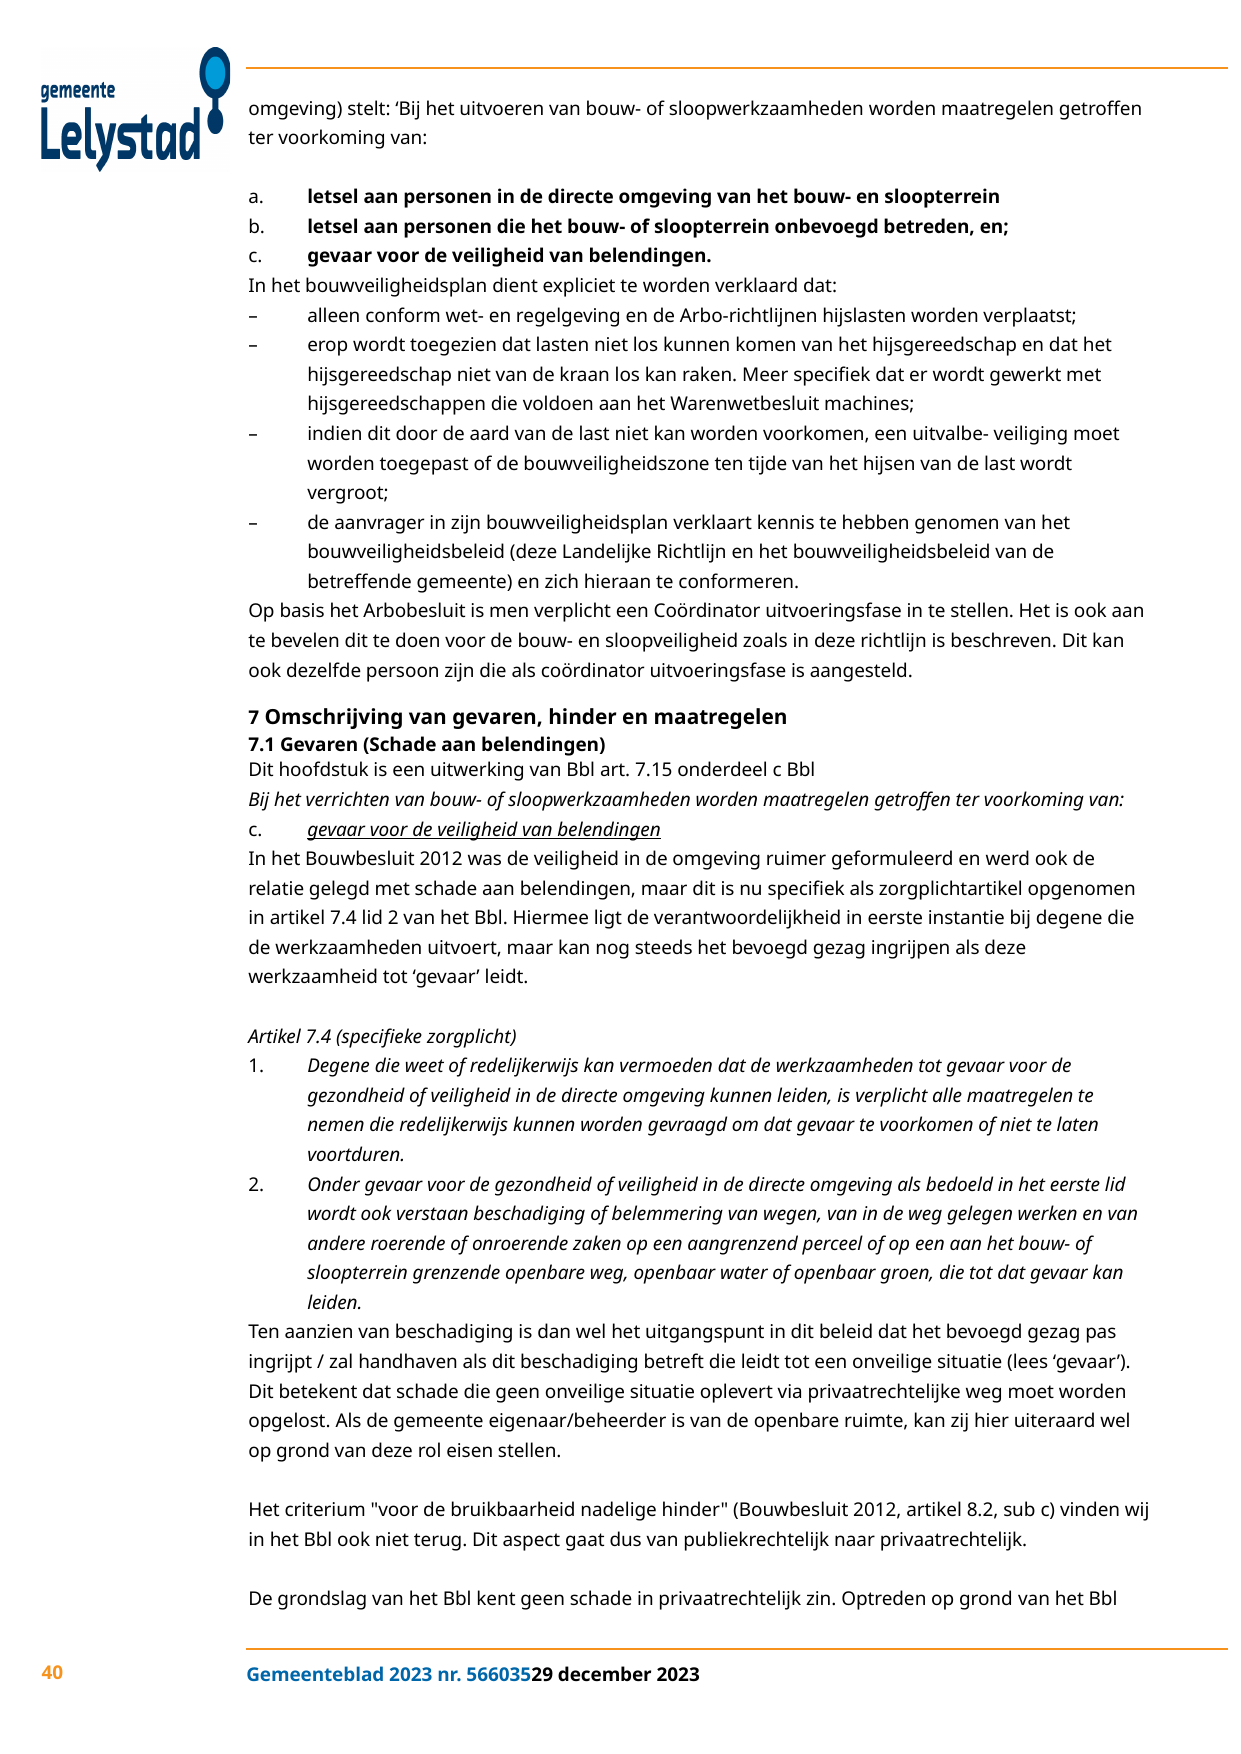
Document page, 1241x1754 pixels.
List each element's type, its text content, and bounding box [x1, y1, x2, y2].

list letsel aan personen die het bouw- of sloopterrein onbevoegd betreden, en; [248, 213, 1152, 239]
list Degene die weet of redelijkerwijs kan vermoeden dat de werkzaamheden tot gevaar voor de gezondheid of veiligheid in de directe omgeving kunnen leiden, is verplicht alle maatregelen te nemen die redelijkerwijs kunnen worden gevraagd om dat gevaar te voorkomen of niet te laten voortduren. [248, 1052, 1152, 1167]
text Artikel 7.4 (specifieke zorgplicht) [248, 1023, 1152, 1049]
text Het criterium "voor de bruikbaarheid nadelige hinder" (Bouwbesluit 2012, artikel 8.2, sub c) vinden wij in het Bbl ook niet terug. Dit aspect gaat dus van publiekrechtelijk naar privaatrechtelijk. [248, 1496, 1152, 1552]
list alleen conform wet- en regelgeving en de Arbo-richtlijnen hijslasten worden verplaatst; [248, 302, 1152, 328]
text 7.1 Gevaren (Schade aan belendingen) [248, 731, 1152, 757]
list erop wordt toegezien dat lasten niet los kunnen komen van het hijsgereedschap en dat het hijsgereedschap niet van de kraan los kan raken. Meer specifiek dat er wordt gewerkt met hijsgereedschappen die voldoen aan het Warenwetbesluit machines; [248, 331, 1152, 416]
text Bij het verrichten van bouw- of sloopwerkzaamheden worden maatregelen getroffen ter voorkoming van: [248, 786, 1152, 812]
list letsel aan personen in de directe omgeving van het bouw- en sloopterrein [248, 183, 1152, 209]
text Dit hoofdstuk is een uitwerking van Bbl art. 7.15 onderdeel c Bbl [248, 757, 1152, 782]
table_header De grondslag van het Bbl kent geen schade in privaatrechtelijk zin. Optreden op grond van het Bbl [248, 1585, 1152, 1611]
text 7 Omschrijving van gevaren, hinder en maatregelen [248, 702, 1152, 731]
text Op basis het Arbobesluit is men verplicht een Coördinator uitvoeringsfase in te stellen. Het is ook aan te bevelen dit te doen voor de bouw- en sloopveiligheid zoals in deze richtlijn is beschreven. Dit kan ook dezelfde persoon zijn die als coördinator uitvoeringsfase is aangesteld. [248, 598, 1152, 683]
text In het bouwveiligheidsplan dient expliciet te worden verklaard dat: [248, 272, 1152, 298]
text Ten aanzien van beschadiging is dan wel het uitgangspunt in dit beleid dat het bevoegd gezag pas ingrijpt / zal handhaven als dit beschadiging betreft die leidt tot een onveilige situatie (lees ‘gevaar’). Dit betekent dat schade die geen onveilige situatie oplevert via privaatrechtelijke weg moet worden opgelost. Als de gemeente eigenaar/beheerder is van de openbare ruimte, kan zij hier uiteraard wel op grond van deze rol eisen stellen. [248, 1319, 1152, 1463]
list gevaar voor de veiligheid van belendingen. [248, 243, 1152, 268]
text In het Bouwbesluit 2012 was de veiligheid in de omgeving ruimer geformuleerd en werd ook de relatie gelegd met schade aan belendingen, maar dit is nu specifiek als zorgplichtartikel opgenomen in artikel 7.4 lid 2 van het Bbl. Hiermee ligt de verantwoordelijkheid in eerste instantie bij degene die de werkzaamheden uitvoert, maar kan nog steeds het bevoegd gezag ingrijpen als deze werkzaamheid tot ‘gevaar’ leidt. [248, 845, 1152, 989]
list gevaar voor de veiligheid van belendingen [248, 816, 1152, 842]
picture [41, 47, 231, 172]
list indien dit door de aard van de last niet kan worden voorkomen, een uitvalbe- veiliging moet worden toegepast of de bouwveiligheidszone ten tijde van het hijsen van de last wordt vergroot; [248, 420, 1152, 505]
list de aanvrager in zijn bouwveiligheidsplan verklaart kennis te hebben genomen van het bouwveiligheidsbeleid (deze Landelijke Richtlijn en het bouwveiligheidsbeleid van de betreffende gemeente) en zich hieraan te conformeren. [248, 509, 1152, 594]
text omgeving) stelt: ‘Bij het uitvoeren van bouw- of sloopwerkzaamheden worden maatregelen getroffen ter voorkoming van: [248, 95, 1152, 150]
list Onder gevaar voor de gezondheid of veiligheid in de directe omgeving als bedoeld in het eerste lid wordt ook verstaan beschadiging of belemmering van wegen, van in de weg gelegen werken en van andere roerende of onroerende zaken op een aangrenzend perceel of op een aan het bouw- of sloopterrein grenzende openbare weg, openbaar water of openbaar groen, die tot dat gevaar kan leiden. [248, 1171, 1152, 1315]
